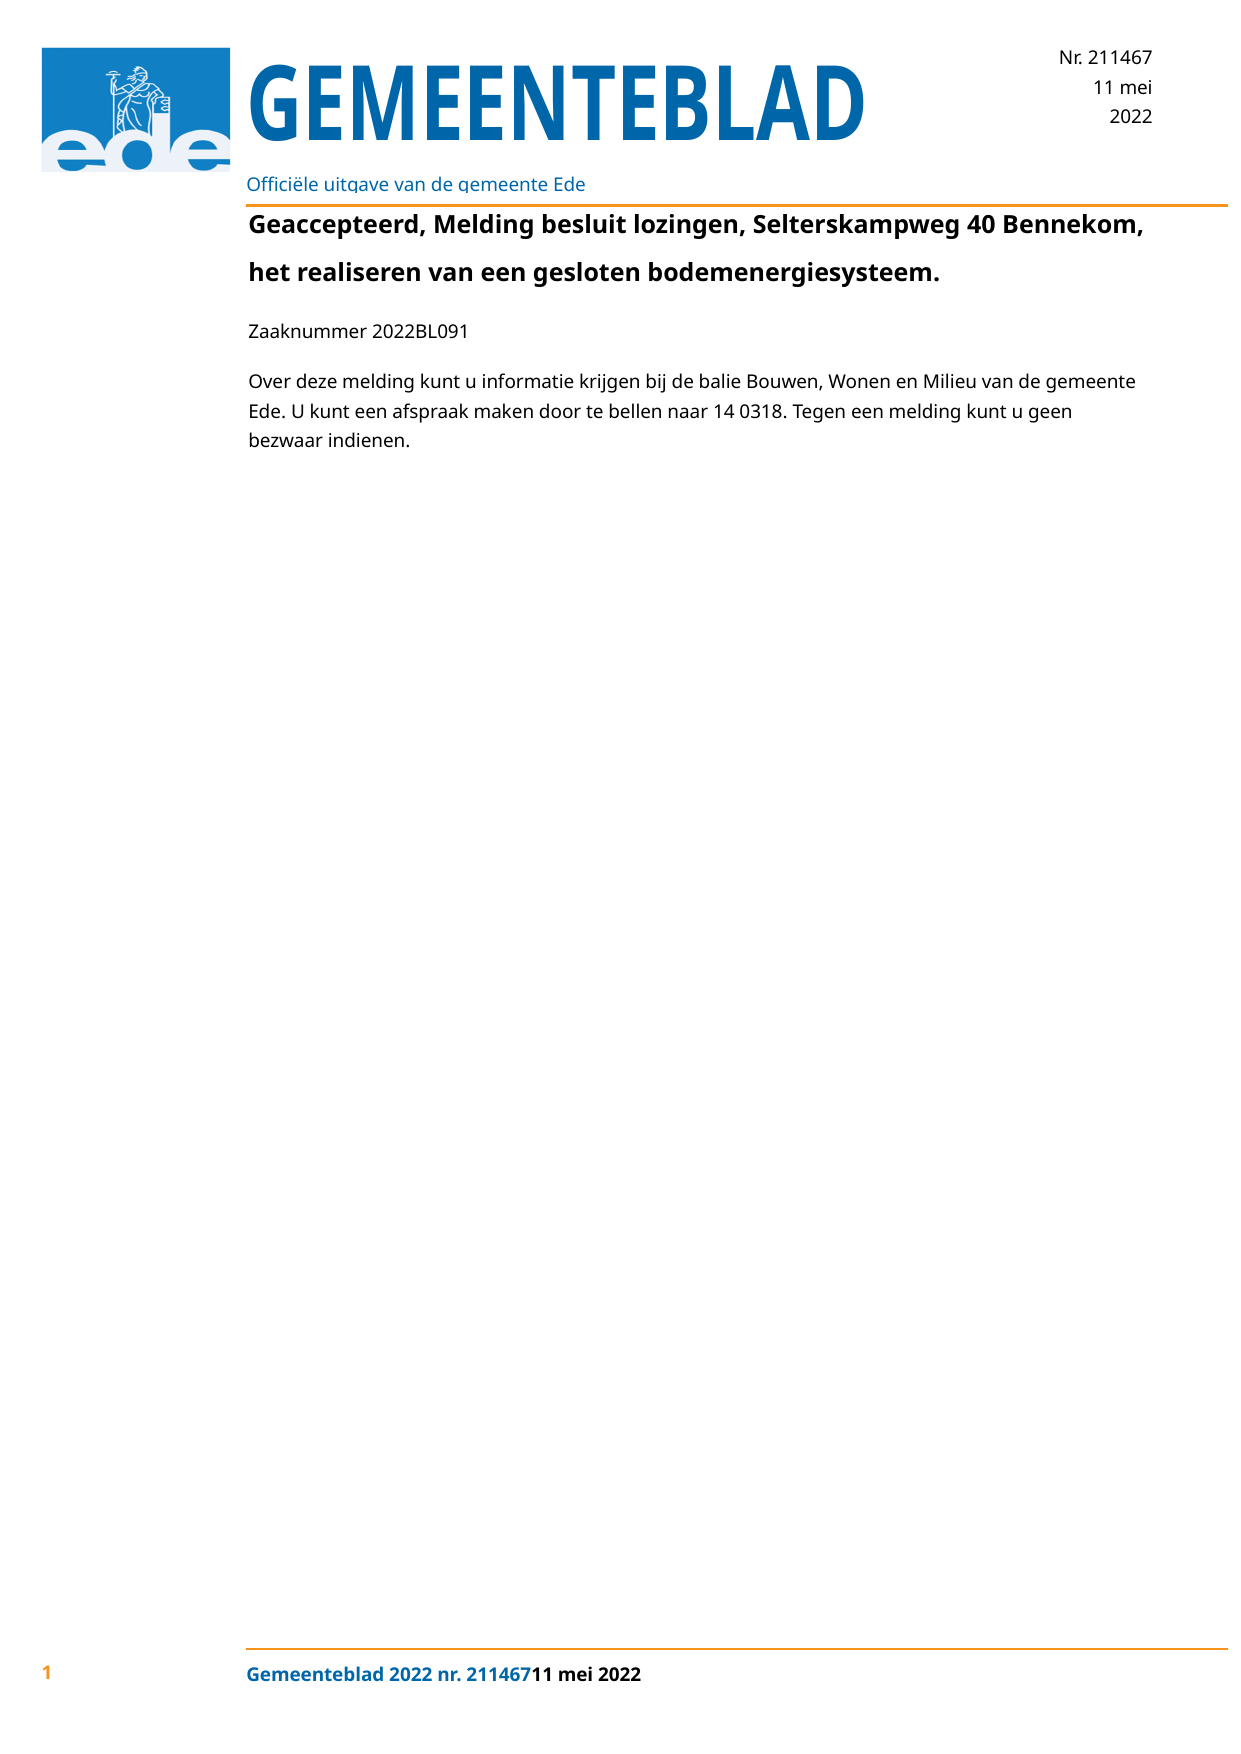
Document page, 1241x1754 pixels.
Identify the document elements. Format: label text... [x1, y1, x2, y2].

text Geaccepteerd, Melding besluit lozingen, Selterskampweg 40 Bennekom, het realiseren van een gesloten bodemenergiesysteem. [248, 207, 1152, 288]
picture [41, 47, 231, 172]
text Over deze melding kunt u informatie krijgen bij de balie Bouwen, Wonen en Milieu van de gemeente Ede. U kunt een afspraak maken door te bellen naar 14 0318. Tegen een melding kunt u geen bezwaar indienen. [248, 368, 1152, 453]
text Zaaknummer 2022BL091 [248, 318, 1152, 344]
